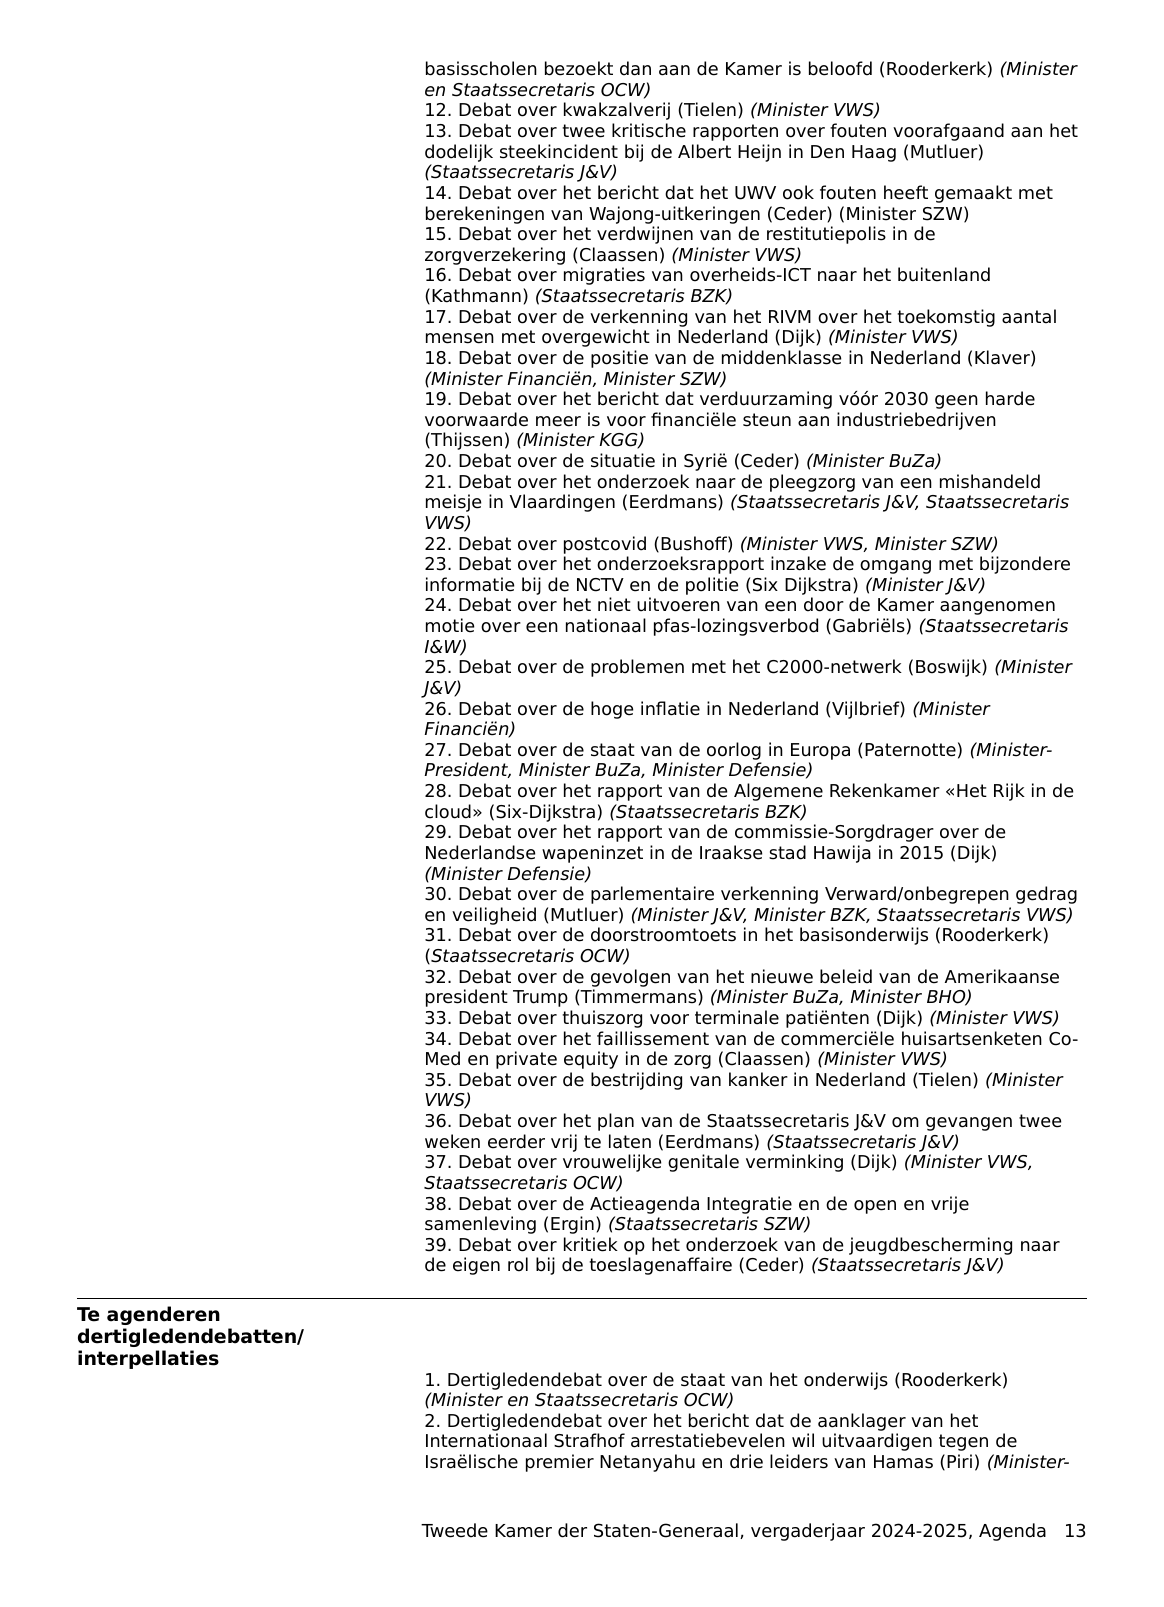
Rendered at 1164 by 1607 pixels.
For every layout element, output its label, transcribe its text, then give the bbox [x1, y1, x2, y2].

table_cell [77, 307, 401, 348]
table_cell [401, 595, 418, 657]
table_cell [401, 100, 418, 121]
table_cell [77, 265, 401, 307]
table_cell 15. Debat over het verdwijnen van de restitutiepolis in de zorgverzekering (Claassen) (Minister VWS) [418, 224, 1087, 265]
table_cell [401, 389, 418, 451]
table_cell [77, 740, 401, 781]
table_cell 35. Debat over de bestrijding van kanker in Nederland (Tielen) (Minister VWS) [418, 1070, 1087, 1111]
table_cell 14. Debat over het bericht dat het UWV ook fouten heeft gemaakt met berekeningen van Wajong-uitkeringen (Ceder) (Minister SZW) [418, 183, 1087, 224]
table_cell 21. Debat over het onderzoek naar de pleegzorg van een mishandeld meisje in Vlaardingen (Eerdmans) (Staatssecretaris J&V, Staatssecretaris VWS) [418, 472, 1087, 533]
table_cell [401, 451, 418, 472]
table_cell [77, 451, 401, 472]
table_cell 30. Debat over de parlementaire verkenning Verward/onbegrepen gedrag en veiligheid (Mutluer) (Minister J&V, Minister BZK, Staatssecretaris VWS) [418, 884, 1087, 925]
table_cell [401, 1370, 418, 1411]
table_cell [401, 699, 418, 740]
table_cell 17. Debat over de verkenning van het RIVM over het toekomstig aantal mensen met overgewicht in Nederland (Dijk) (Minister VWS) [418, 307, 1087, 348]
table_cell [77, 884, 401, 925]
table_cell [401, 307, 418, 348]
table_header [418, 1299, 1087, 1369]
table_cell 25. Debat over de problemen met het C2000-netwerk (Boswijk) (Minister J&V) [418, 657, 1087, 698]
table_cell [401, 472, 418, 533]
table_cell 37. Debat over vrouwelijke genitale verminking (Dijk) (Minister VWS, Staatssecretaris OCW) [418, 1152, 1087, 1193]
table_cell [77, 1235, 401, 1276]
table_cell [77, 183, 401, 224]
table_cell [77, 389, 401, 451]
table_cell [401, 884, 418, 925]
table_cell [77, 121, 401, 183]
table_cell 28. Debat over het rapport van de Algemene Rekenkamer «Het Rijk in de cloud» (Six-Dijkstra) (Staatssecretaris BZK) [418, 781, 1087, 822]
table_cell 13. Debat over twee kritische rapporten over fouten voorafgaand aan het dodelijk steekincident bij de Albert Heijn in Den Haag (Mutluer) (Staatssecretaris J&V) [418, 121, 1087, 183]
table_header Te agenderen dertigledendebatten/ interpellaties [77, 1299, 401, 1369]
table_cell 33. Debat over thuiszorg voor terminale patiënten (Dijk) (Minister VWS) [418, 1008, 1087, 1028]
table_cell [77, 657, 401, 698]
table_cell 36. Debat over het plan van de Staatssecretaris J&V om gevangen twee weken eerder vrij te laten (Eerdmans) (Staatssecretaris J&V) [418, 1111, 1087, 1152]
table_cell 29. Debat over het rapport van de commissie-Sorgdrager over de Nederlandse wapeninzet in de Iraakse stad Hawija in 2015 (Dijk) (Minister Defensie) [418, 822, 1087, 884]
table_header [401, 1299, 418, 1369]
table_cell 2. Dertigledendebat over het bericht dat de aanklager van het Internationaal Strafhof arrestatiebevelen wil uitvaardigen tegen de Israëlische premier Netanyahu en drie leiders van Hamas (Piri) (Minister- [418, 1411, 1087, 1473]
table_cell [77, 348, 401, 389]
table_cell [401, 534, 418, 554]
table_cell [77, 472, 401, 533]
table_cell 20. Debat over de situatie in Syrië (Ceder) (Minister BuZa) [418, 451, 1087, 472]
table_cell [77, 1070, 401, 1111]
table_cell [401, 1070, 418, 1111]
table_cell 16. Debat over migraties van overheids-ICT naar het buitenland (Kathmann) (Staatssecretaris BZK) [418, 265, 1087, 307]
table_cell [77, 822, 401, 884]
table_cell [77, 554, 401, 595]
table_cell [77, 100, 401, 121]
table_cell [77, 1152, 401, 1193]
table_cell [401, 740, 418, 781]
table_cell [401, 657, 418, 698]
table_cell [77, 534, 401, 554]
table_cell [401, 265, 418, 307]
table_cell [401, 925, 418, 967]
table_cell 39. Debat over kritiek op het onderzoek van de jeugdbescherming naar de eigen rol bij de toeslagenaffaire (Ceder) (Staatssecretaris J&V) [418, 1235, 1087, 1276]
table_cell 24. Debat over het niet uitvoeren van een door de Kamer aangenomen motie over een nationaal pfas-lozingsverbod (Gabriëls) (Staatssecretaris I&W) [418, 595, 1087, 657]
table_cell [401, 224, 418, 265]
table_cell [77, 967, 401, 1008]
table_cell [77, 1411, 401, 1473]
table_cell [77, 224, 401, 265]
table_cell 31. Debat over de doorstroomtoets in het basisonderwijs (Rooderkerk) (Staatssecretaris OCW) [418, 925, 1087, 967]
table_cell 38. Debat over de Actieagenda Integratie en de open en vrije samenleving (Ergin) (Staatssecretaris SZW) [418, 1194, 1087, 1235]
table_cell 1. Dertigledendebat over de staat van het onderwijs (Rooderkerk) (Minister en Staatssecretaris OCW) [418, 1370, 1087, 1411]
table_cell [401, 1008, 418, 1028]
table_cell [77, 1111, 401, 1152]
table_cell [401, 554, 418, 595]
table_cell [77, 699, 401, 740]
table_cell [77, 1194, 401, 1235]
table_cell 34. Debat over het faillissement van de commerciële huisartsenketen Co-Med en private equity in de zorg (Claassen) (Minister VWS) [418, 1029, 1087, 1070]
table_cell 22. Debat over postcovid (Bushoff) (Minister VWS, Minister SZW) [418, 534, 1087, 554]
table_cell 26. Debat over de hoge inflatie in Nederland (Vijlbrief) (Minister Financiën) [418, 699, 1087, 740]
table_cell [77, 595, 401, 657]
table_cell 12. Debat over kwakzalverij (Tielen) (Minister VWS) [418, 100, 1087, 121]
table_cell [401, 1411, 418, 1473]
table_cell [401, 183, 418, 224]
table_cell [401, 1235, 418, 1276]
table_cell [401, 348, 418, 389]
table_cell [401, 1029, 418, 1070]
table_cell 32. Debat over de gevolgen van het nieuwe beleid van de Amerikaanse president Trump (Timmermans) (Minister BuZa, Minister BHO) [418, 967, 1087, 1008]
table_cell [401, 121, 418, 183]
table_cell [77, 59, 401, 100]
table_cell [401, 1152, 418, 1193]
table_cell 23. Debat over het onderzoeksrapport inzake de omgang met bijzondere informatie bij de NCTV en de politie (Six Dijkstra) (Minister J&V) [418, 554, 1087, 595]
table_cell [77, 1029, 401, 1070]
table_cell [401, 59, 418, 100]
table_cell [401, 781, 418, 822]
table_cell [401, 1111, 418, 1152]
table_cell 18. Debat over de positie van de middenklasse in Nederland (Klaver) (Minister Financiën, Minister SZW) [418, 348, 1087, 389]
table_cell [401, 967, 418, 1008]
table_cell 19. Debat over het bericht dat verduurzaming vóór 2030 geen harde voorwaarde meer is voor financiële steun aan industriebedrijven (Thijssen) (Minister KGG) [418, 389, 1087, 451]
table_cell 27. Debat over de staat van de oorlog in Europa (Paternotte) (Minister-President, Minister BuZa, Minister Defensie) [418, 740, 1087, 781]
table_cell [401, 1194, 418, 1235]
table_cell [77, 781, 401, 822]
table_cell [77, 925, 401, 967]
table_cell [401, 822, 418, 884]
table_cell [77, 1370, 401, 1411]
table_cell [77, 1008, 401, 1028]
table_cell basisscholen bezoekt dan aan de Kamer is beloofd (Rooderkerk) (Minister en Staatssecretaris OCW) [418, 59, 1087, 100]
